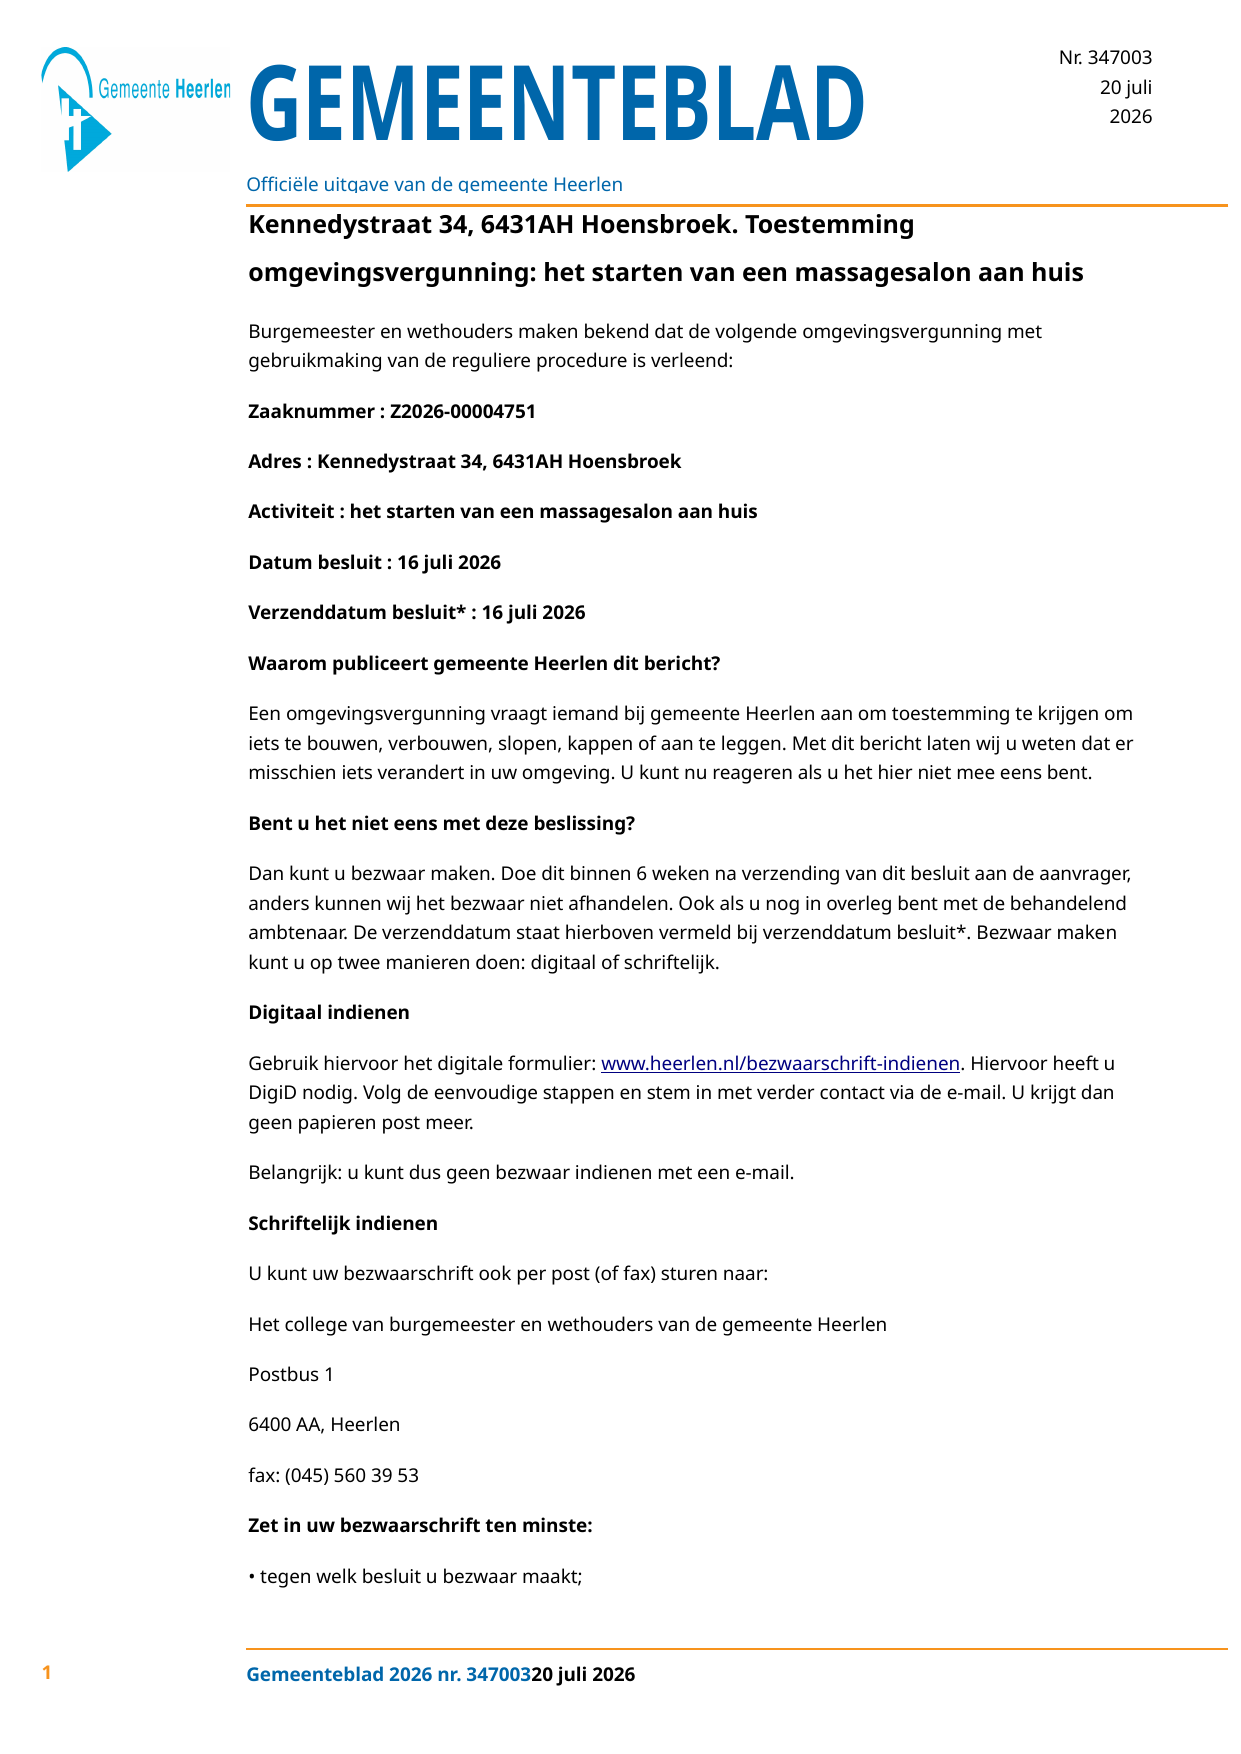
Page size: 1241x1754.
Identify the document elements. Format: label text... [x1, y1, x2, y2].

text Verzenddatum besluit* : 16 juli 2026 [248, 599, 1152, 625]
text Adres : Kennedystraat 34, 6431AH Hoensbroek [248, 448, 1152, 474]
text U kunt uw bezwaarschrift ook per post (of fax) sturen naar: [248, 1260, 1152, 1286]
text • tegen welk besluit u bezwaar maakt; [248, 1563, 1152, 1589]
text Bent u het niet eens met deze beslissing? [248, 810, 1152, 836]
text Belangrijk: u kunt dus geen bezwaar indienen met een e-mail. [248, 1159, 1152, 1185]
text Burgemeester en wethouders maken bekend dat de volgende omgevingsvergunning met gebruikmaking van de reguliere procedure is verleend: [248, 318, 1152, 373]
text fax: (045) 560 39 53 [248, 1462, 1152, 1488]
text Zaaknummer : Z2026-00004751 [248, 398, 1152, 424]
text Schriftelijk indienen [248, 1210, 1152, 1236]
text Activiteit : het starten van een massagesalon aan huis [248, 499, 1152, 524]
text Digitaal indienen [248, 999, 1152, 1025]
picture [41, 47, 231, 172]
text 6400 AA, Heerlen [248, 1412, 1152, 1437]
text Zet in uw bezwaarschrift ten minste: [248, 1512, 1152, 1538]
text Postbus 1 [248, 1361, 1152, 1387]
text Een omgevingsvergunning vraagt iemand bij gemeente Heerlen aan om toestemming te krijgen om iets te bouwen, verbouwen, slopen, kappen of aan te leggen. Met dit bericht laten wij u weten dat er misschien iets verandert in uw omgeving. U kunt nu reageren als u het hier niet mee eens bent. [248, 700, 1152, 785]
text Dan kunt u bezwaar maken. Doe dit binnen 6 weken na verzending van dit besluit aan de aanvrager, anders kunnen wij het bezwaar niet afhandelen. Ook als u nog in overleg bent met de behandelend ambtenaar. De verzenddatum staat hierboven vermeld bij verzenddatum besluit*. Bezwaar maken kunt u op twee manieren doen: digitaal of schriftelijk. [248, 860, 1152, 975]
text Het college van burgemeester en wethouders van de gemeente Heerlen [248, 1311, 1152, 1337]
text Gebruik hiervoor het digitale formulier: www.heerlen.nl/bezwaarschrift-indienen. Hiervoor heeft u DigiD nodig. Volg de eenvoudige stappen en stem in met verder contact via de e-mail. U krijgt dan geen papieren post meer. [248, 1050, 1152, 1135]
text Waarom publiceert gemeente Heerlen dit bericht? [248, 650, 1152, 676]
picture [41, 47, 59, 70]
text Datum besluit : 16 juli 2026 [248, 549, 1152, 575]
text Kennedystraat 34, 6431AH Hoensbroek. Toestemming omgevingsvergunning: het starten van een massagesalon aan huis [248, 207, 1152, 288]
